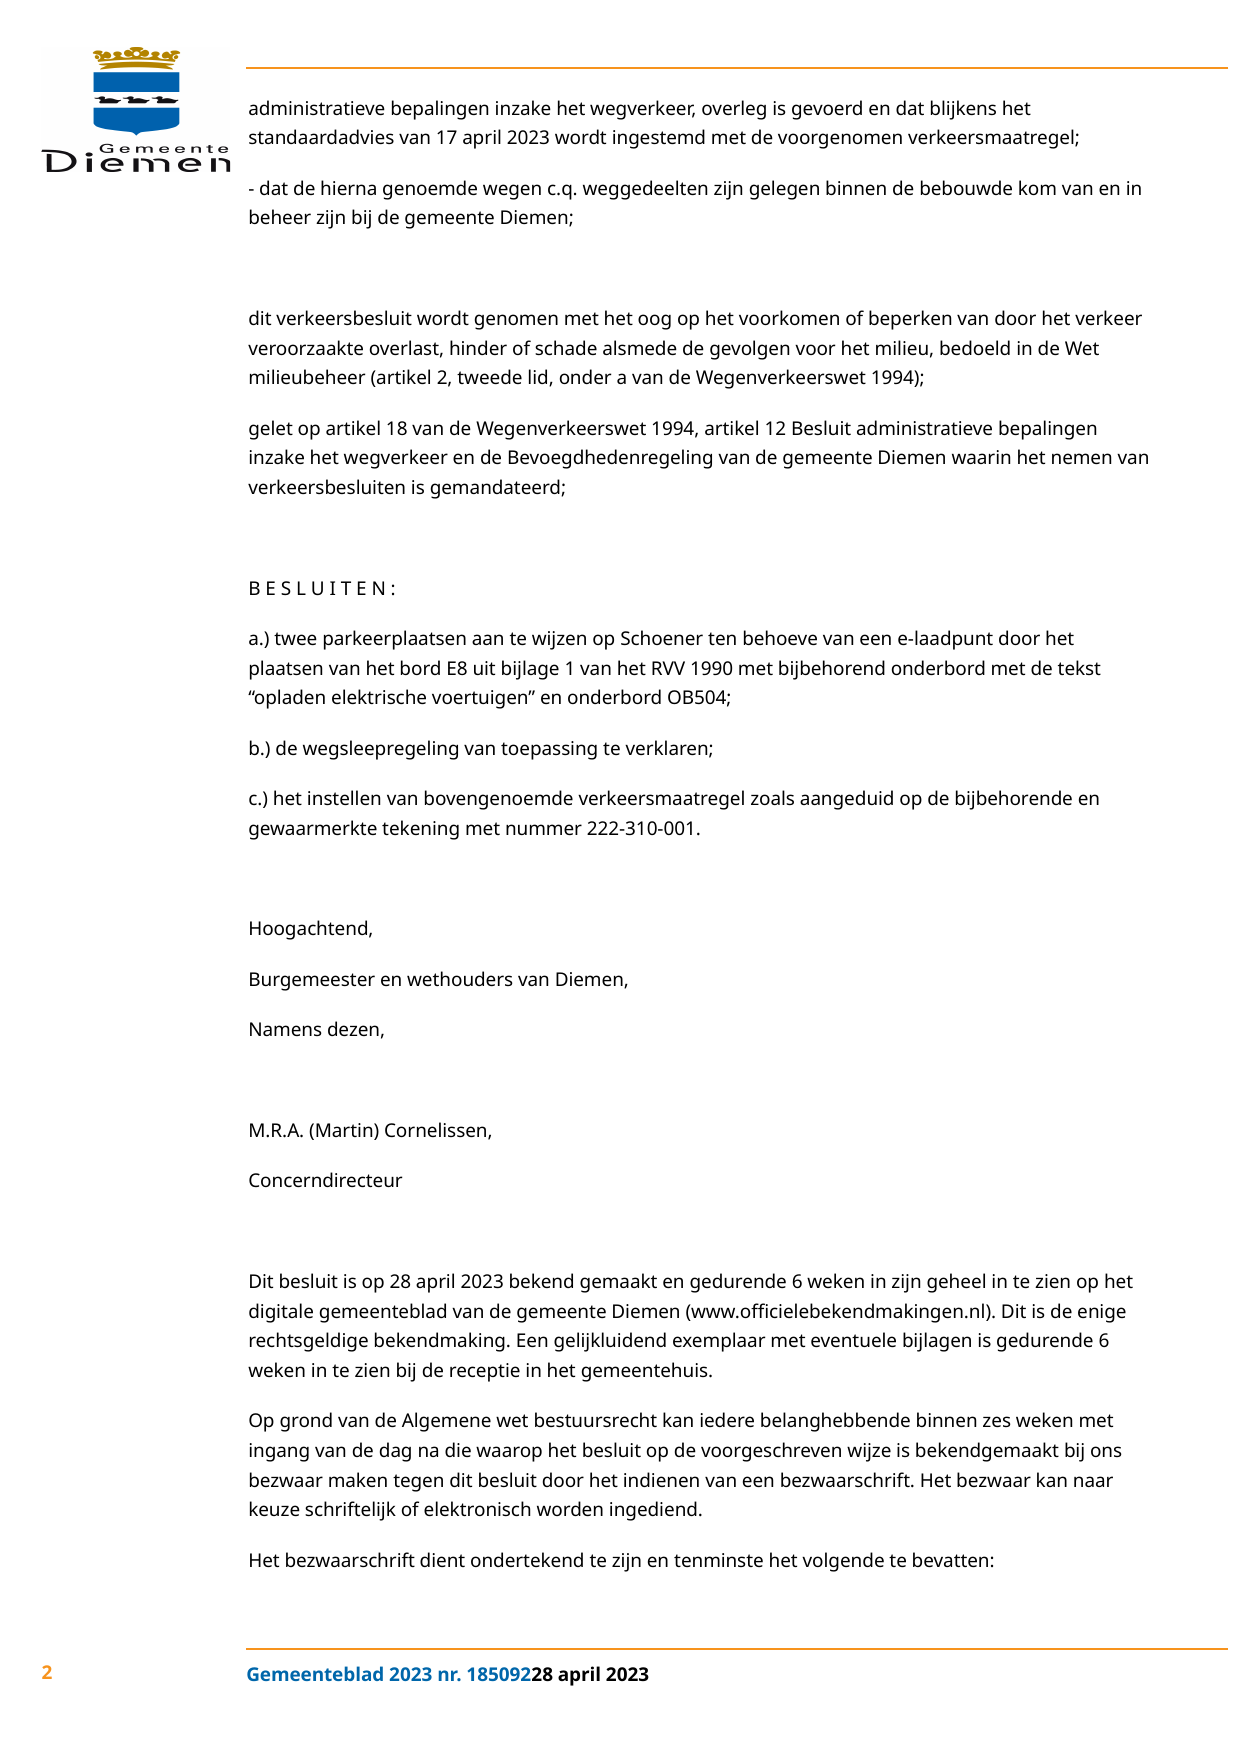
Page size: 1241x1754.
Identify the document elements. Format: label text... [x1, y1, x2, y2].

text b.) de wegsleepregeling van toepassing te verklaren; [248, 735, 1152, 761]
text Concerndirecteur [248, 1168, 1152, 1193]
text gelet op artikel 18 van de Wegenverkeerswet 1994, artikel 12 Besluit administratieve bepalingen inzake het wegverkeer en de Bevoegdhedenregeling van de gemeente Diemen waarin het nemen van verkeersbesluiten is gemandateerd; [248, 415, 1152, 500]
text Het bezwaarschrift dient ondertekend te zijn en tenminste het volgende te bevatten: [248, 1547, 1152, 1573]
picture [41, 47, 231, 172]
text B E S L U I T E N : [248, 575, 1152, 601]
text - dat de hierna genoemde wegen c.q. weggedeelten zijn gelegen binnen de bebouwde kom van en in beheer zijn bij de gemeente Diemen; [248, 175, 1152, 230]
text Namens dezen, [248, 1016, 1152, 1042]
text Hoogachtend, [248, 916, 1152, 941]
text a.) twee parkeerplaatsen aan te wijzen op Schoener ten behoeve van een e-laadpunt door het plaatsen van het bord E8 uit bijlage 1 van het RVV 1990 met bijbehorend onderbord met de tekst “opladen elektrische voertuigen” en onderbord OB504; [248, 625, 1152, 710]
text c.) het instellen van bovengenoemde verkeersmaatregel zoals aangeduid op de bijbehorende en gewaarmerkte tekening met nummer 222-310-001. [248, 785, 1152, 841]
text Op grond van de Algemene wet bestuursrecht kan iedere belanghebbende binnen zes weken met ingang van de dag na die waarop het besluit op de voorgeschreven wijze is bekendgemaakt bij ons bezwaar maken tegen dit besluit door het indienen van een bezwaarschrift. Het bezwaar kan naar keuze schriftelijk of elektronisch worden ingediend. [248, 1408, 1152, 1522]
text M.R.A. (Martin) Cornelissen, [248, 1117, 1152, 1143]
text administratieve bepalingen inzake het wegverkeer, overleg is gevoerd en dat blijkens het standaardadvies van 17 april 2023 wordt ingestemd met de voorgenomen verkeersmaatregel; [248, 95, 1152, 150]
text Dit besluit is op 28 april 2023 bekend gemaakt en gedurende 6 weken in zijn geheel in te zien op het digitale gemeenteblad van de gemeente Diemen (www.officielebekendmakingen.nl). Dit is de enige rechtsgeldige bekendmaking. Een gelijkluidend exemplaar met eventuele bijlagen is gedurende 6 weken in te zien bij de receptie in het gemeentehuis. [248, 1268, 1152, 1383]
text Burgemeester en wethouders van Diemen, [248, 966, 1152, 992]
text dit verkeersbesluit wordt genomen met het oog op het voorkomen of beperken van door het verkeer veroorzaakte overlast, hinder of schade alsmede de gevolgen voor het milieu, bedoeld in de Wet milieubeheer (artikel 2, tweede lid, onder a van de Wegenverkeerswet 1994); [248, 305, 1152, 390]
